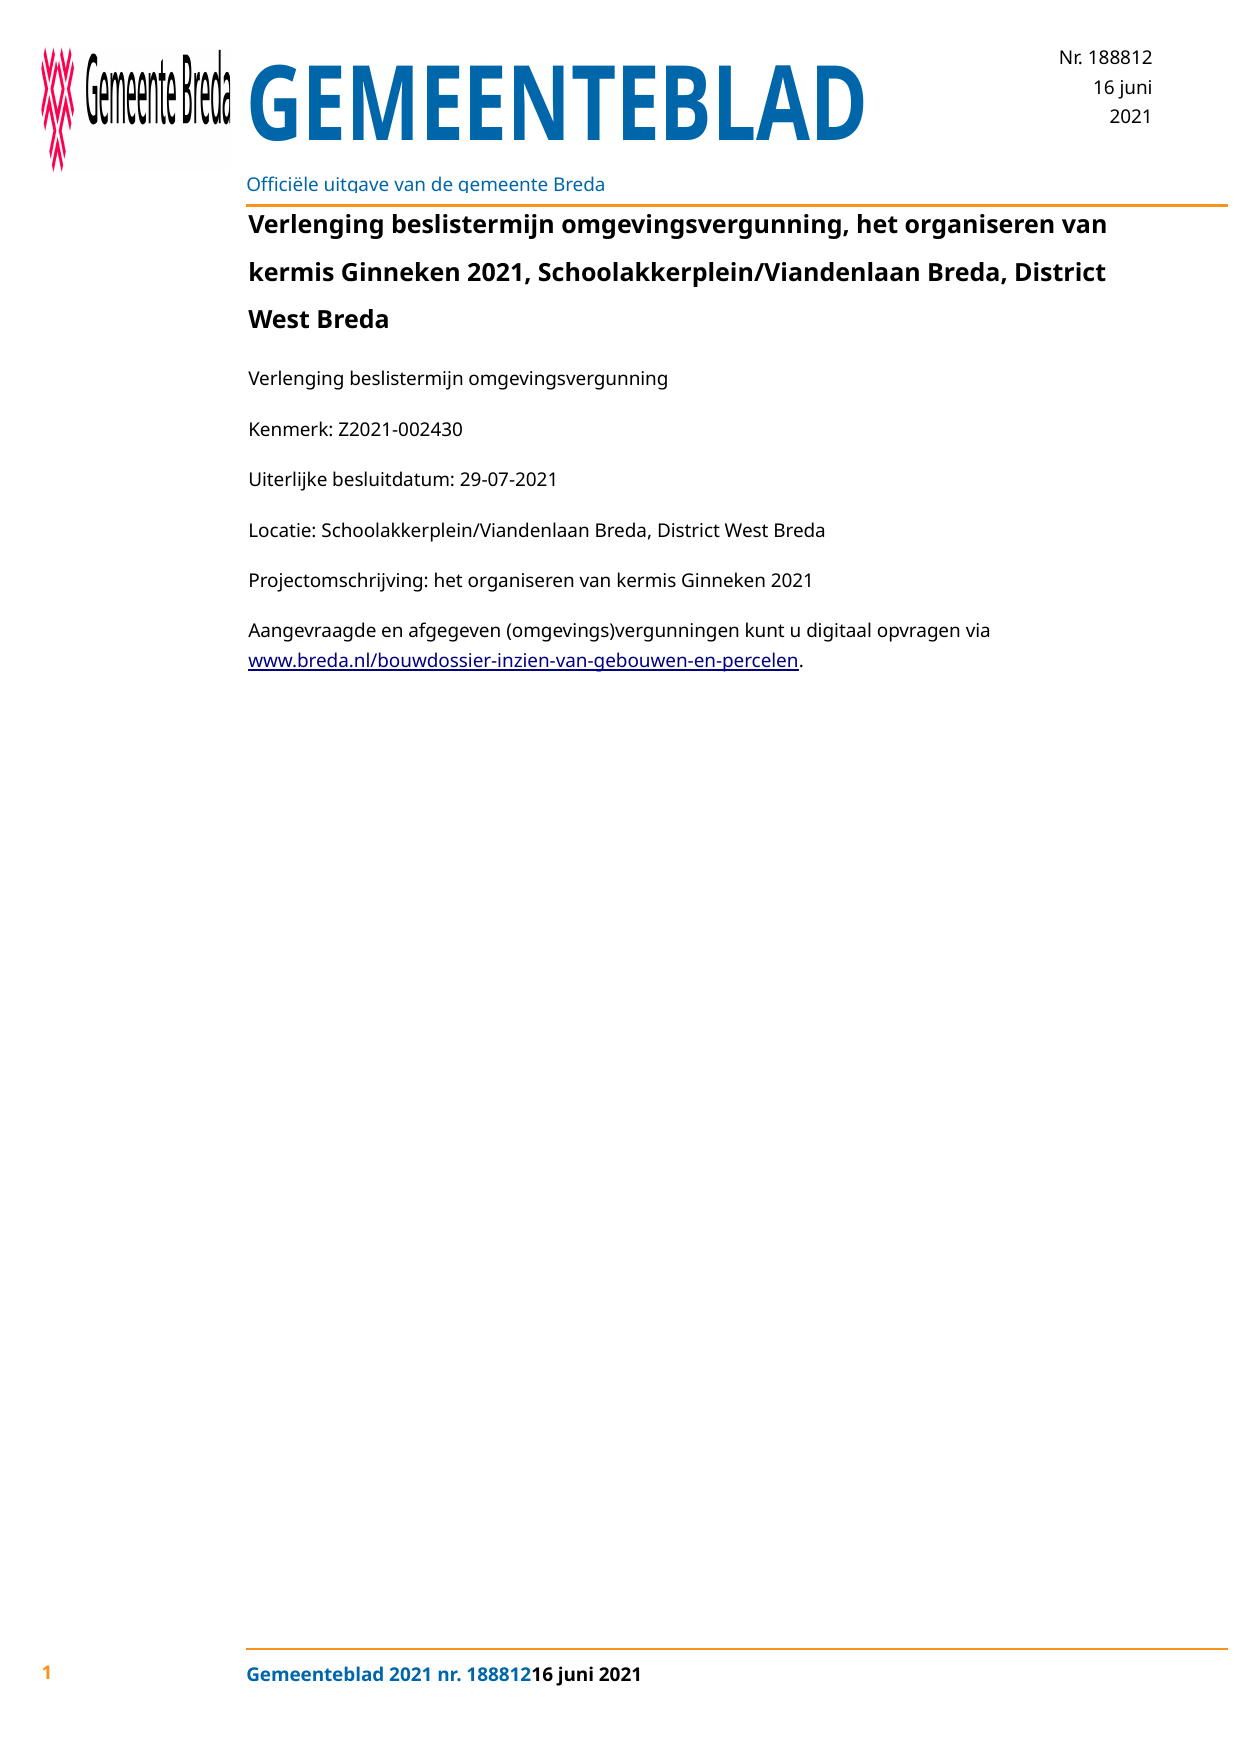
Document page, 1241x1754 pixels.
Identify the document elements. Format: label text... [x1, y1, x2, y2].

text Verlenging beslistermijn omgevingsvergunning, het organiseren van kermis Ginneken 2021, Schoolakkerplein/Viandenlaan Breda, District West Breda [248, 207, 1152, 336]
text Aangevraagde en afgegeven (omgevings)vergunningen kunt u digitaal opvragen via www.breda.nl/bouwdossier-inzien-van-gebouwen-en-percelen. [248, 618, 1152, 673]
text Projectomschrijving: het organiseren van kermis Ginneken 2021 [248, 567, 1152, 593]
text Uiterlijke besluitdatum: 29-07-2021 [248, 466, 1152, 492]
text Verlenging beslistermijn omgevingsvergunning [248, 366, 1152, 391]
text Kenmerk: Z2021-002430 [248, 416, 1152, 442]
picture [41, 47, 231, 172]
text Locatie: Schoolakkerplein/Viandenlaan Breda, District West Breda [248, 517, 1152, 542]
